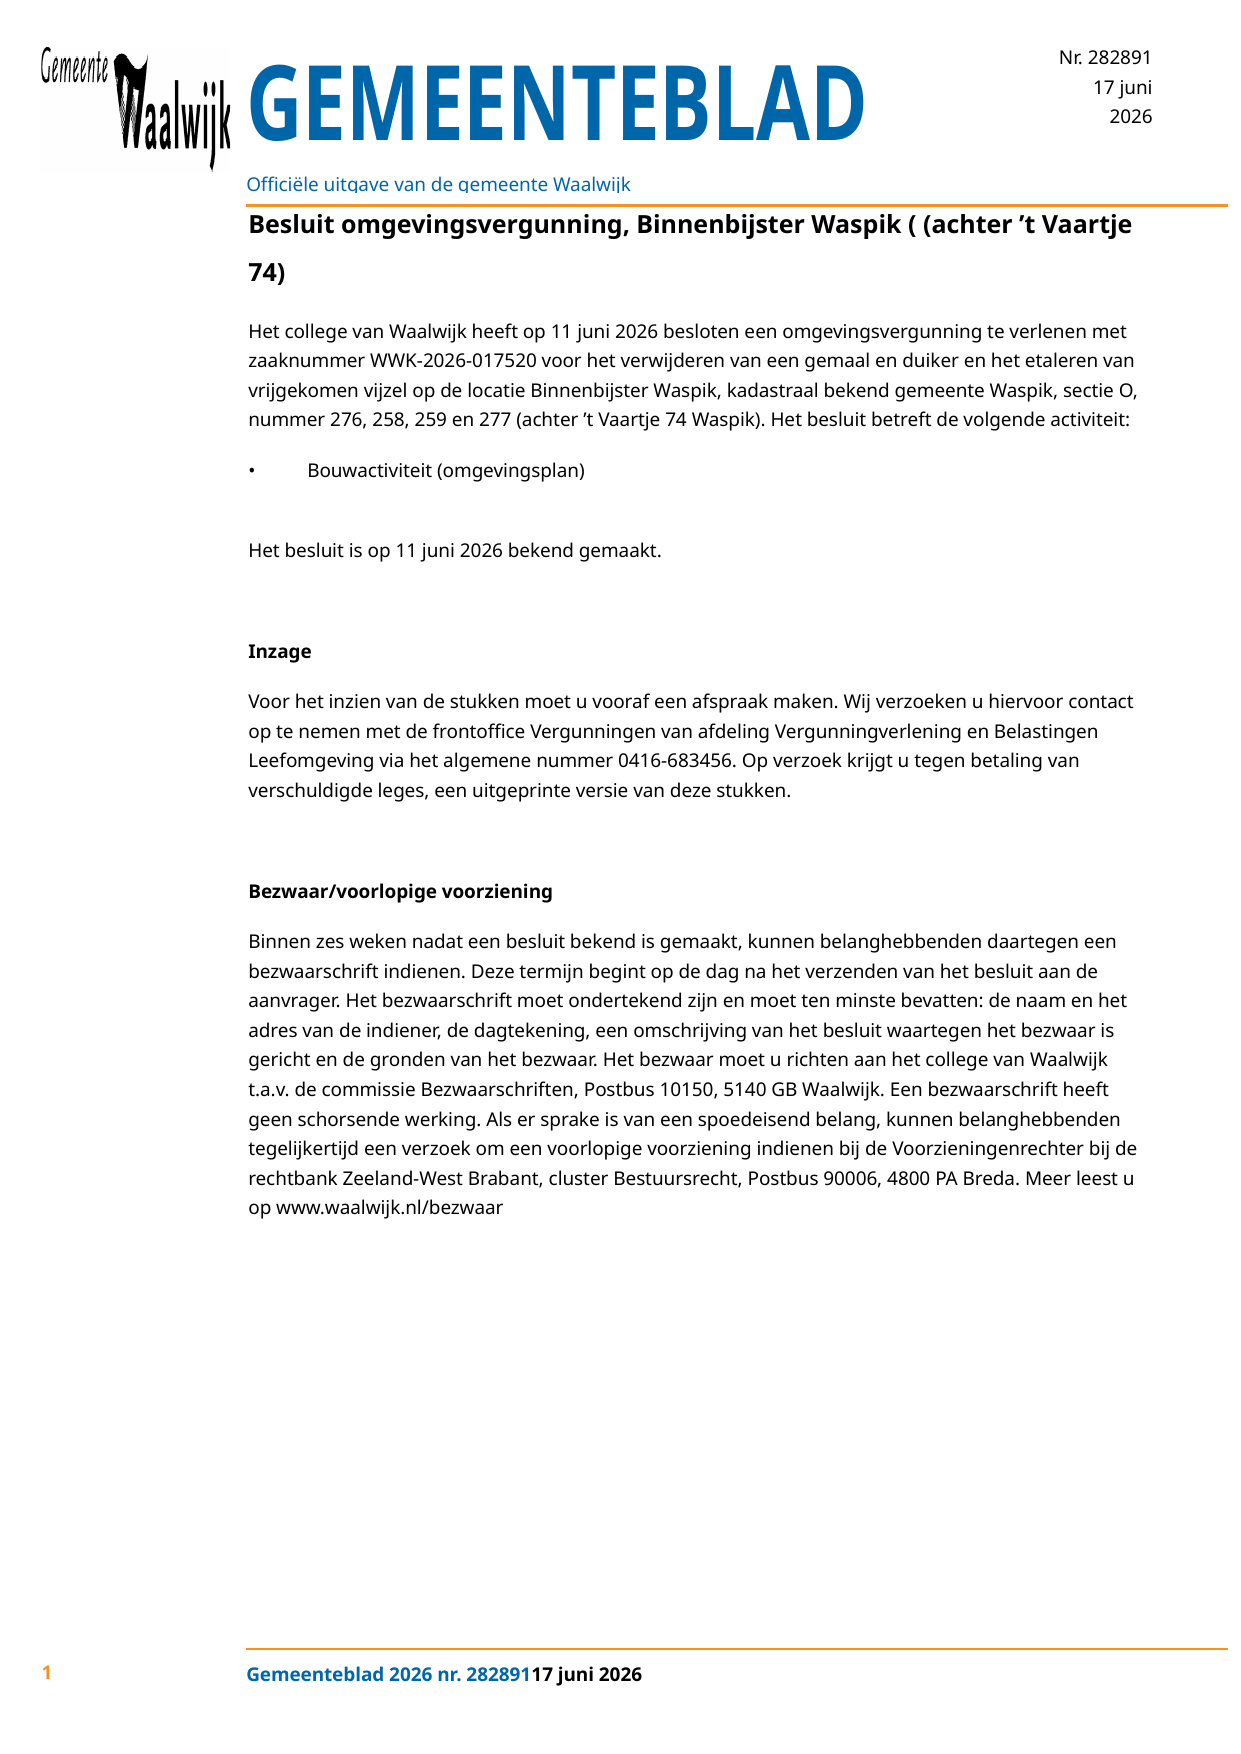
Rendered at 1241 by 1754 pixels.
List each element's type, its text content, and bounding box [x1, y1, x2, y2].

list Bouwactiviteit (omgevingsplan) [248, 457, 1152, 483]
text Inzage [248, 638, 1152, 664]
text Voor het inzien van de stukken moet u vooraf een afspraak maken. Wij verzoeken u hiervoor contact op te nemen met de frontoffice Vergunningen van afdeling Vergunningverlening en Belastingen Leefomgeving via het algemene nummer 0416-683456. Op verzoek krijgt u tegen betaling van verschuldigde leges, een uitgeprinte versie van deze stukken. [248, 688, 1152, 803]
text Bezwaar/voorlopige voorziening [248, 878, 1152, 904]
text Het besluit is op 11 juni 2026 bekend gemaakt. [248, 537, 1152, 563]
text Binnen zes weken nadat een besluit bekend is gemaakt, kunnen belanghebbenden daartegen een bezwaarschrift indienen. Deze termijn begint op de dag na het verzenden van het besluit aan de aanvrager. Het bezwaarschrift moet ondertekend zijn en moet ten minste bevatten: de naam en het adres van de indiener, de dagtekening, een omschrijving van het besluit waartegen het bezwaar is gericht en de gronden van het bezwaar. Het bezwaar moet u richten aan het college van Waalwijk t.a.v. de commissie Bezwaarschriften, Postbus 10150, 5140 GB Waalwijk. Een bezwaarschrift heeft geen schorsende werking. Als er sprake is van een spoedeisend belang, kunnen belanghebbenden tegelijkertijd een verzoek om een voorlopige voorziening indienen bij de Voorzieningenrechter bij de rechtbank Zeeland-West Brabant, cluster Bestuursrecht, Postbus 90006, 4800 PA Breda. Meer leest u op www.waalwijk.nl/bezwaar [248, 928, 1152, 1220]
picture [41, 47, 231, 172]
text Besluit omgevingsvergunning, Binnenbijster Waspik ( (achter ’t Vaartje 74) [248, 207, 1152, 288]
text Het college van Waalwijk heeft op 11 juni 2026 besloten een omgevingsvergunning te verlenen met zaaknummer WWK-2026-017520 voor het verwijderen van een gemaal en duiker en het etaleren van vrijgekomen vijzel op de locatie Binnenbijster Waspik, kadastraal bekend gemeente Waspik, sectie O, nummer 276, 258, 259 en 277 (achter ’t Vaartje 74 Waspik). Het besluit betreft de volgende activiteit: [248, 318, 1152, 432]
